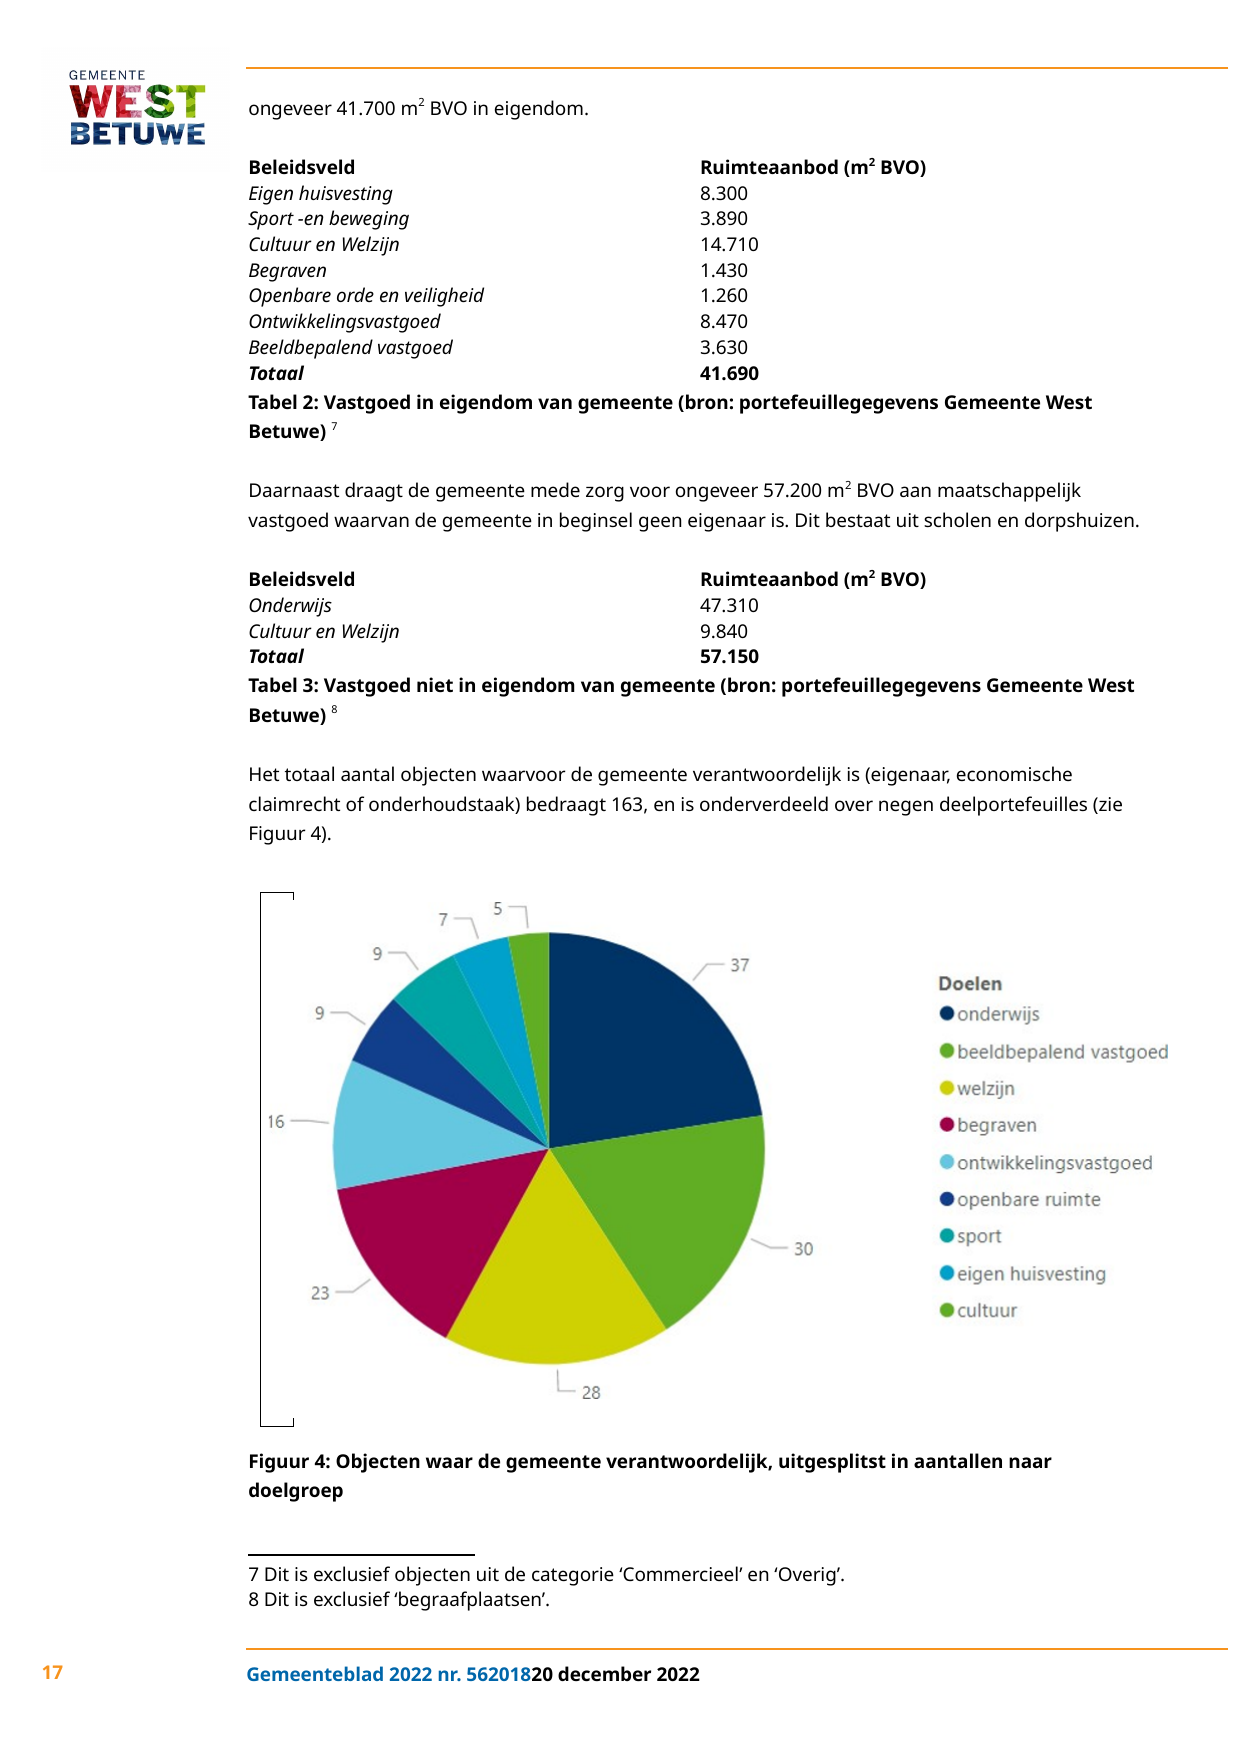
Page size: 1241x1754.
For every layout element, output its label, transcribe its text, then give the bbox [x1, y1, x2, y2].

table_cell 9.840 [700, 618, 1152, 644]
text ongeveer 41.700 m2 BVO in eigendom. [248, 95, 1152, 121]
text Dit is exclusief ‘begraafplaatsen’. [248, 1586, 1152, 1612]
text Figuur 4: Objecten waar de gemeente verantwoordelijk, uitgesplitst in aantallen naar doelgroep [248, 1448, 1152, 1503]
table_header Beleidsveld [248, 566, 700, 592]
table_cell Beeldbepalend vastgoed [248, 334, 700, 360]
table_cell 8.470 [700, 309, 1152, 334]
table_cell 41.690 [700, 360, 1152, 386]
table_header Ruimteaanbod (m2 BVO) [700, 566, 1152, 592]
table_cell 57.150 [700, 644, 1152, 669]
text Het totaal aantal objecten waarvoor de gemeente verantwoordelijk is (eigenaar, economische claimrecht of onderhoudstaak) bedraagt 163, en is onderverdeeld over negen deelportefeuilles (zie Figuur 4). [248, 761, 1152, 846]
table_cell 3.890 [700, 206, 1152, 231]
text Daarnaast draagt de gemeente mede zorg voor ongeveer 57.200 m2 BVO aan maatschappelijk vastgoed waarvan de gemeente in beginsel geen eigenaar is. Dit bestaat uit scholen en dorpshuizen. [248, 478, 1152, 533]
table_cell Cultuur en Welzijn [248, 231, 700, 257]
text Dit is exclusief objecten uit de categorie ‘Commercieel’ en ‘Overig’. [248, 1561, 1152, 1586]
table_cell 47.310 [700, 592, 1152, 618]
table_cell Openbare orde en veiligheid [248, 283, 700, 308]
table_header Beleidsveld [248, 154, 700, 180]
table_cell Sport -en beweging [248, 206, 700, 231]
table_cell Totaal [248, 360, 700, 386]
table_cell Ontwikkelingsvastgoed [248, 309, 700, 334]
text Tabel 3: Vastgoed niet in eigendom van gemeente (bron: portefeuillegegevens Gemeente West Betuwe) [248, 673, 1152, 728]
table_cell 8.300 [700, 180, 1152, 206]
table_cell 3.630 [700, 334, 1152, 360]
table_cell 14.710 [700, 231, 1152, 257]
text Tabel 2: Vastgoed in eigendom van gemeente (bron: portefeuillegegevens Gemeente West Betuwe) [248, 389, 1152, 444]
table_cell 1.260 [700, 283, 1152, 308]
table_cell Cultuur en Welzijn [248, 618, 700, 644]
table_header Ruimteaanbod (m2 BVO) [700, 154, 1152, 180]
table_cell Eigen huisvesting [248, 180, 700, 206]
table_cell Begraven [248, 257, 700, 283]
table_cell 1.430 [700, 257, 1152, 283]
table_cell Totaal [248, 644, 700, 669]
picture [41, 47, 231, 172]
table_cell Onderwijs [248, 592, 700, 618]
picture [268, 900, 1173, 1418]
